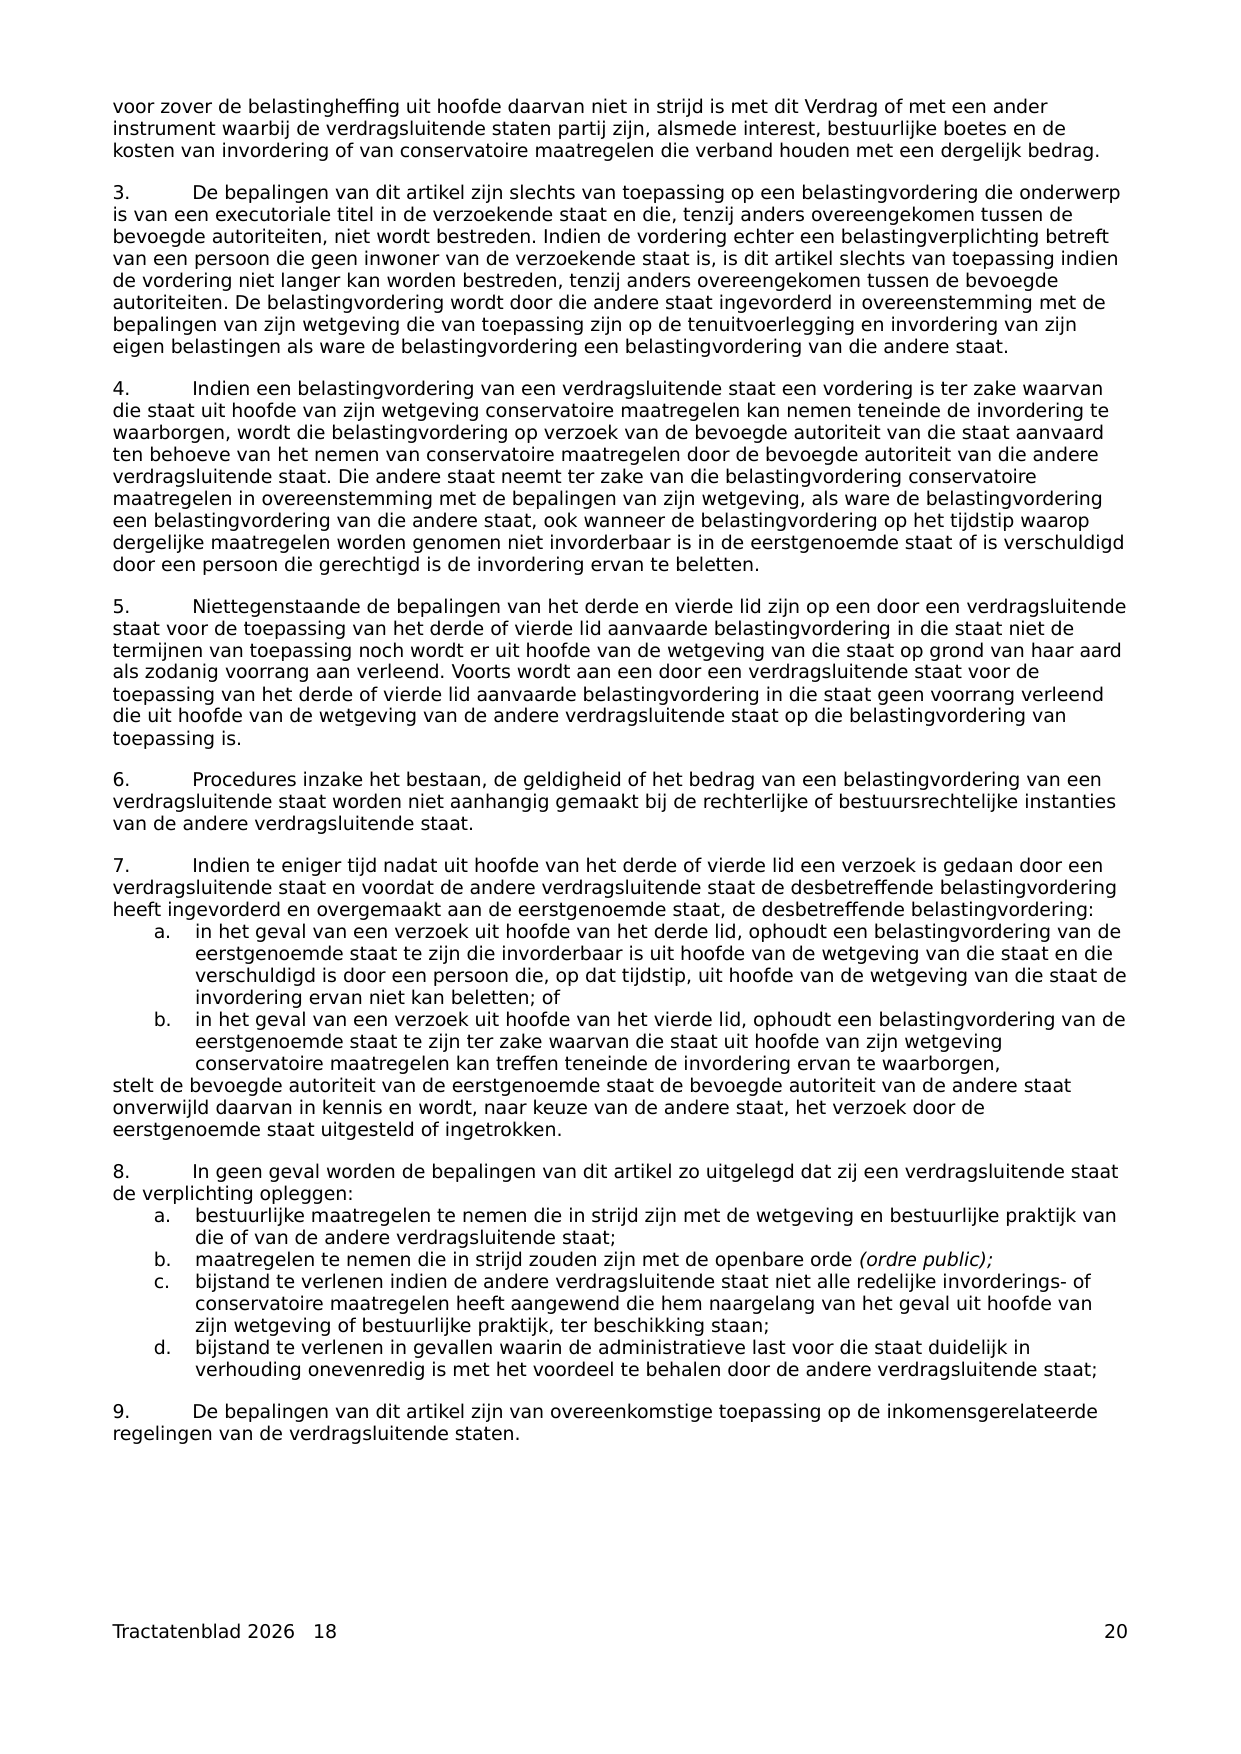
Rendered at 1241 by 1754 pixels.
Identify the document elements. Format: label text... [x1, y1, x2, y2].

text 6. Procedures inzake het bestaan, de geldigheid of het bedrag van een belastingvordering van een verdragsluitende staat worden niet aanhangig gemaakt bij de rechterlijke of bestuursrechtelijke instanties van de andere verdragsluitende staat. [112, 769, 1128, 835]
text 7. Indien te eniger tijd nadat uit hoofde van het derde of vierde lid een verzoek is gedaan door een verdragsluitende staat en voordat de andere verdragsluitende staat de desbetreffende belastingvordering heeft ingevorderd en overgemaakt aan de eerstgenoemde staat, de desbetreffende belastingvordering: [112, 855, 1128, 921]
text b. maatregelen te nemen die in strijd zouden zijn met de openbare orde (ordre public); [153, 1249, 1128, 1271]
text c. bijstand te verlenen indien de andere verdragsluitende staat niet alle redelijke invorderings- of conservatoire maatregelen heeft aangewend die hem naargelang van het geval uit hoofde van zijn wetgeving of bestuurlijke praktijk, ter beschikking staan; [153, 1271, 1128, 1337]
text voor zover de belastingheffing uit hoofde daarvan niet in strijd is met dit Verdrag of met een ander instrument waarbij de verdragsluitende staten partij zijn, alsmede interest, bestuurlijke boetes en de kosten van invordering of van conservatoire maatregelen die verband houden met een dergelijk bedrag. [112, 96, 1128, 162]
text a. bestuurlijke maatregelen te nemen die in strijd zijn met de wetgeving en bestuurlijke praktijk van die of van de andere verdragsluitende staat; [153, 1205, 1128, 1249]
text stelt de bevoegde autoriteit van de eerstgenoemde staat de bevoegde autoriteit van de andere staat onverwijld daarvan in kennis en wordt, naar keuze van de andere staat, het verzoek door de eerstgenoemde staat uitgesteld of ingetrokken. [112, 1075, 1128, 1141]
text d. bijstand te verlenen in gevallen waarin de administratieve last voor die staat duidelijk in verhouding onevenredig is met het voordeel te behalen door de andere verdragsluitende staat; [153, 1337, 1128, 1381]
text b. in het geval van een verzoek uit hoofde van het vierde lid, ophoudt een belastingvordering van de eerstgenoemde staat te zijn ter zake waarvan die staat uit hoofde van zijn wetgeving conservatoire maatregelen kan treffen teneinde de invordering ervan te waarborgen, [153, 1009, 1128, 1075]
text a. in het geval van een verzoek uit hoofde van het derde lid, ophoudt een belastingvordering van de eerstgenoemde staat te zijn die invorderbaar is uit hoofde van de wetgeving van die staat en die verschuldigd is door een persoon die, op dat tijdstip, uit hoofde van de wetgeving van die staat de invordering ervan niet kan beletten; of [153, 921, 1128, 1009]
text 5. Niettegenstaande de bepalingen van het derde en vierde lid zijn op een door een verdragsluitende staat voor de toepassing van het derde of vierde lid aanvaarde belastingvordering in die staat niet de termijnen van toepassing noch wordt er uit hoofde van de wetgeving van die staat op grond van haar aard als zodanig voorrang aan verleend. Voorts wordt aan een door een verdragsluitende staat voor de toepassing van het derde of vierde lid aanvaarde belastingvordering in die staat geen voorrang verleend die uit hoofde van de wetgeving van de andere verdragsluitende staat op die belastingvordering van toepassing is. [112, 596, 1128, 749]
text 8. In geen geval worden de bepalingen van dit artikel zo uitgelegd dat zij een verdragsluitende staat de verplichting opleggen: [112, 1161, 1128, 1205]
text 4. Indien een belastingvordering van een verdragsluitende staat een vordering is ter zake waarvan die staat uit hoofde van zijn wetgeving conservatoire maatregelen kan nemen teneinde de invordering te waarborgen, wordt die belastingvordering op verzoek van de bevoegde autoriteit van die staat aanvaard ten behoeve van het nemen van conservatoire maatregelen door de bevoegde autoriteit van die andere verdragsluitende staat. Die andere staat neemt ter zake van die belastingvordering conservatoire maatregelen in overeenstemming met de bepalingen van zijn wetgeving, als ware de belastingvordering een belastingvordering van die andere staat, ook wanneer de belastingvordering op het tijdstip waarop dergelijke maatregelen worden genomen niet invorderbaar is in de eerstgenoemde staat of is verschuldigd door een persoon die gerechtigd is de invordering ervan te beletten. [112, 378, 1128, 576]
text 3. De bepalingen van dit artikel zijn slechts van toepassing op een belastingvordering die onderwerp is van een executoriale titel in de verzoekende staat en die, tenzij anders overeengekomen tussen de bevoegde autoriteiten, niet wordt bestreden. Indien de vordering echter een belastingverplichting betreft van een persoon die geen inwoner van de verzoekende staat is, is dit artikel slechts van toepassing indien de vordering niet langer kan worden bestreden, tenzij anders overeengekomen tussen de bevoegde autoriteiten. De belastingvordering wordt door die andere staat ingevorderd in overeenstemming met de bepalingen van zijn wetgeving die van toepassing zijn op de tenuitvoerlegging en invordering van zijn eigen belastingen als ware de belastingvordering een belastingvordering van die andere staat. [112, 182, 1128, 358]
text 9. De bepalingen van dit artikel zijn van overeenkomstige toepassing op de inkomensgerelateerde regelingen van de verdragsluitende staten. [112, 1401, 1128, 1445]
